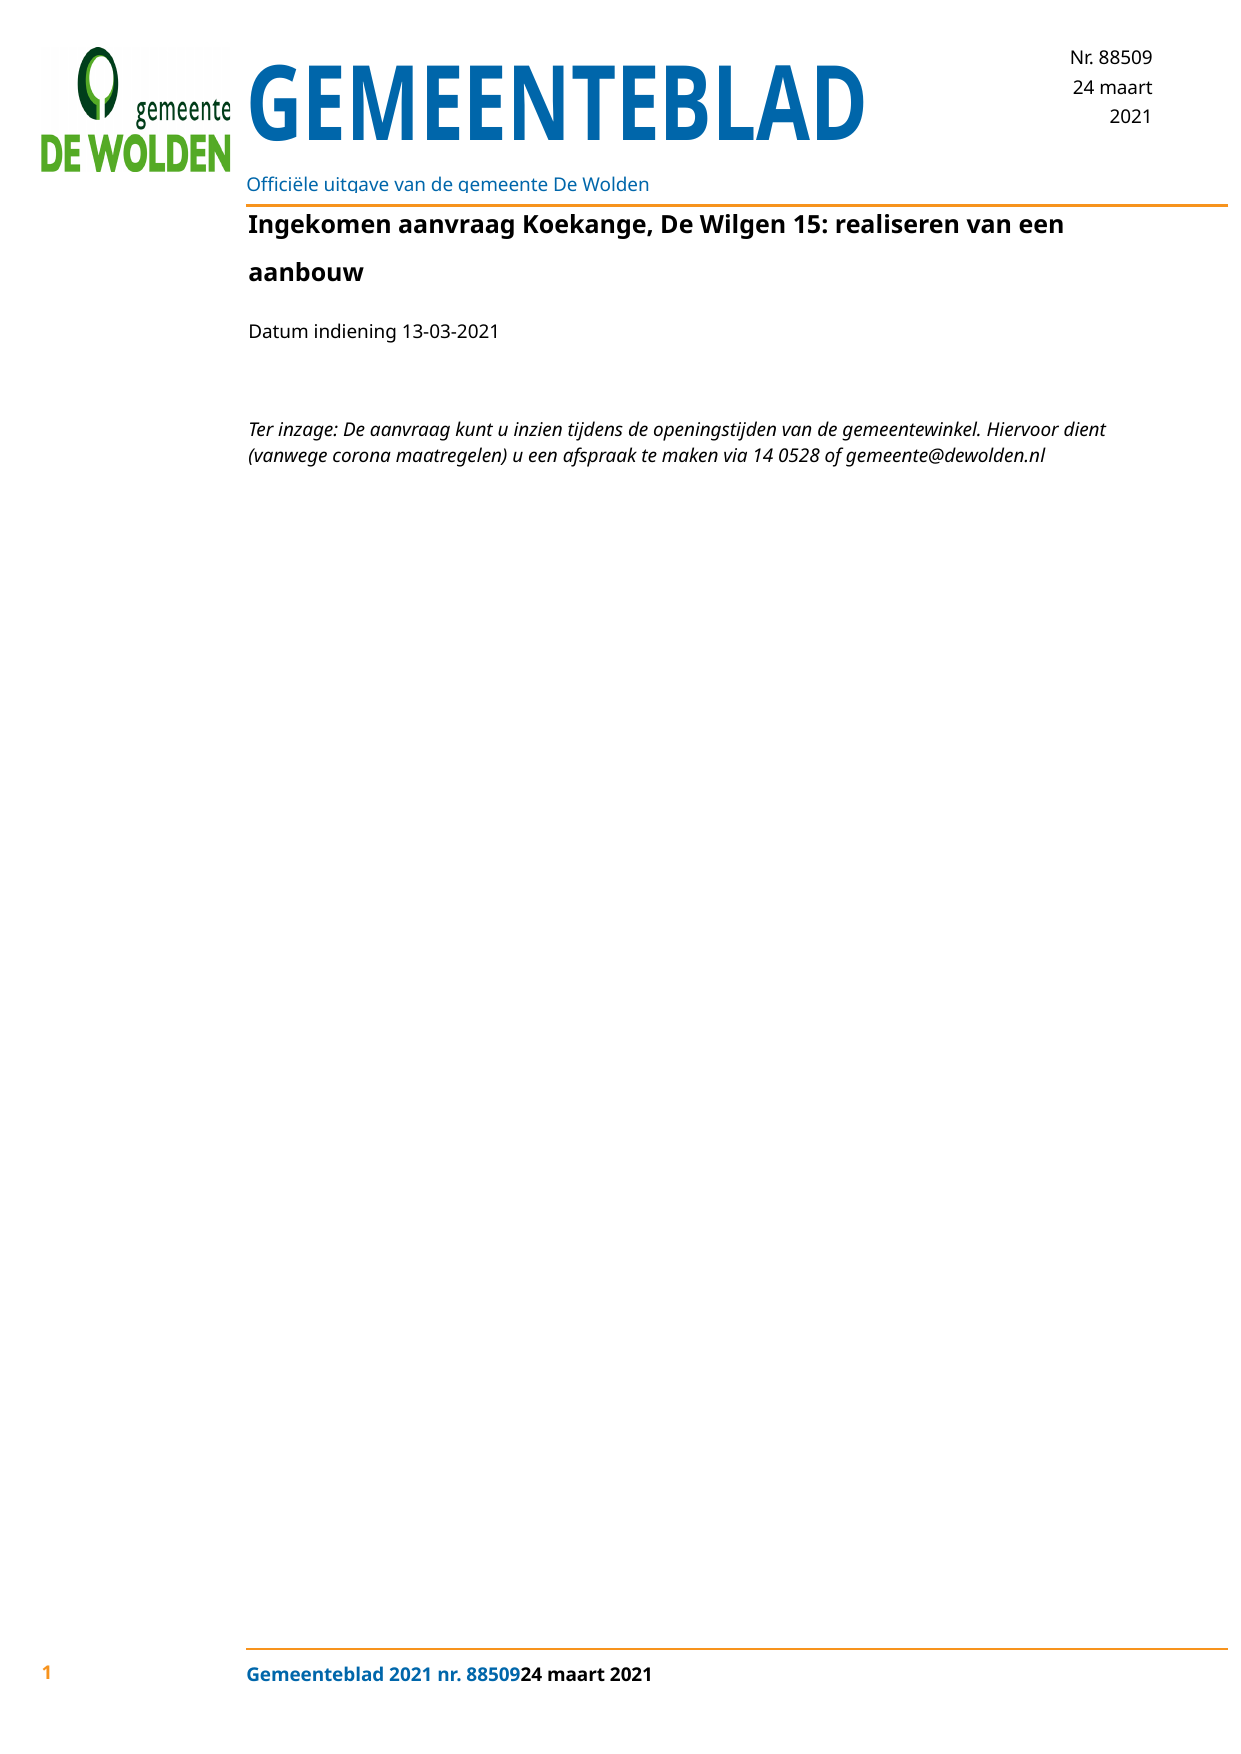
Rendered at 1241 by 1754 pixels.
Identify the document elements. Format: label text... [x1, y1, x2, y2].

text Ingekomen aanvraag Koekange, De Wilgen 15: realiseren van een aanbouw [248, 207, 1152, 288]
text Ter inzage: De aanvraag kunt u inzien tijdens de openingstijden van de gemeentewinkel. Hiervoor dient (vanwege corona maatregelen) u een afspraak te maken via 14 0528 of gemeente@dewolden.nl [248, 416, 1152, 468]
text Datum indiening 13-03-2021 [248, 318, 1152, 344]
picture [41, 47, 231, 172]
